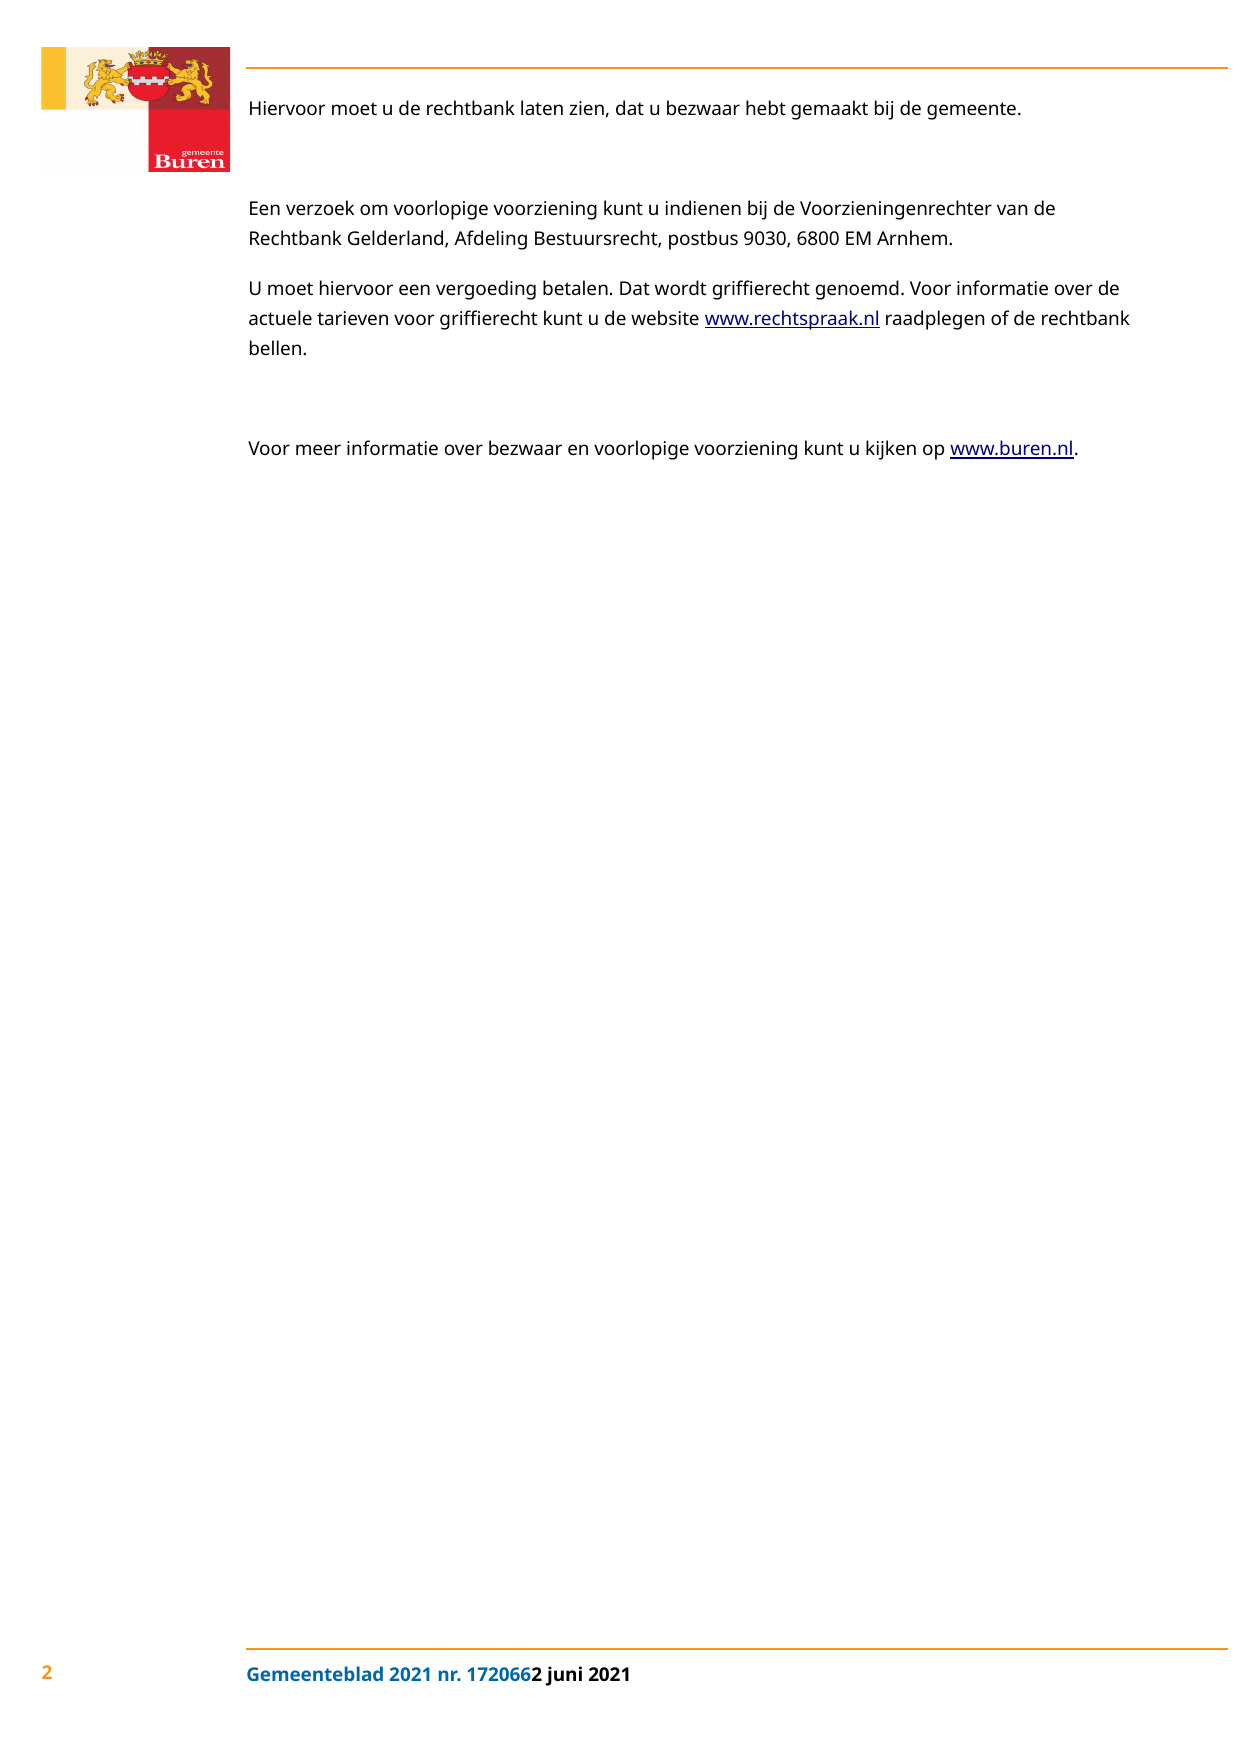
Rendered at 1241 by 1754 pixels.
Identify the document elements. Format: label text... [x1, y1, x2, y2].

text Een verzoek om voorlopige voorziening kunt u indienen bij de Voorzieningenrechter van de Rechtbank Gelderland, Afdeling Bestuursrecht, postbus 9030, 6800 EM Arnhem. [248, 196, 1152, 251]
text Voor meer informatie over bezwaar en voorlopige voorziening kunt u kijken op www.buren.nl. [248, 436, 1152, 461]
text Hiervoor moet u de rechtbank laten zien, dat u bezwaar hebt gemaakt bij de gemeente. [248, 95, 1152, 121]
text U moet hiervoor een vergoeding betalen. Dat wordt griffierecht genoemd. Voor informatie over de actuele tarieven voor griffierecht kunt u de website www.rechtspraak.nl raadplegen of de rechtbank bellen. [248, 276, 1152, 361]
picture [41, 47, 231, 172]
